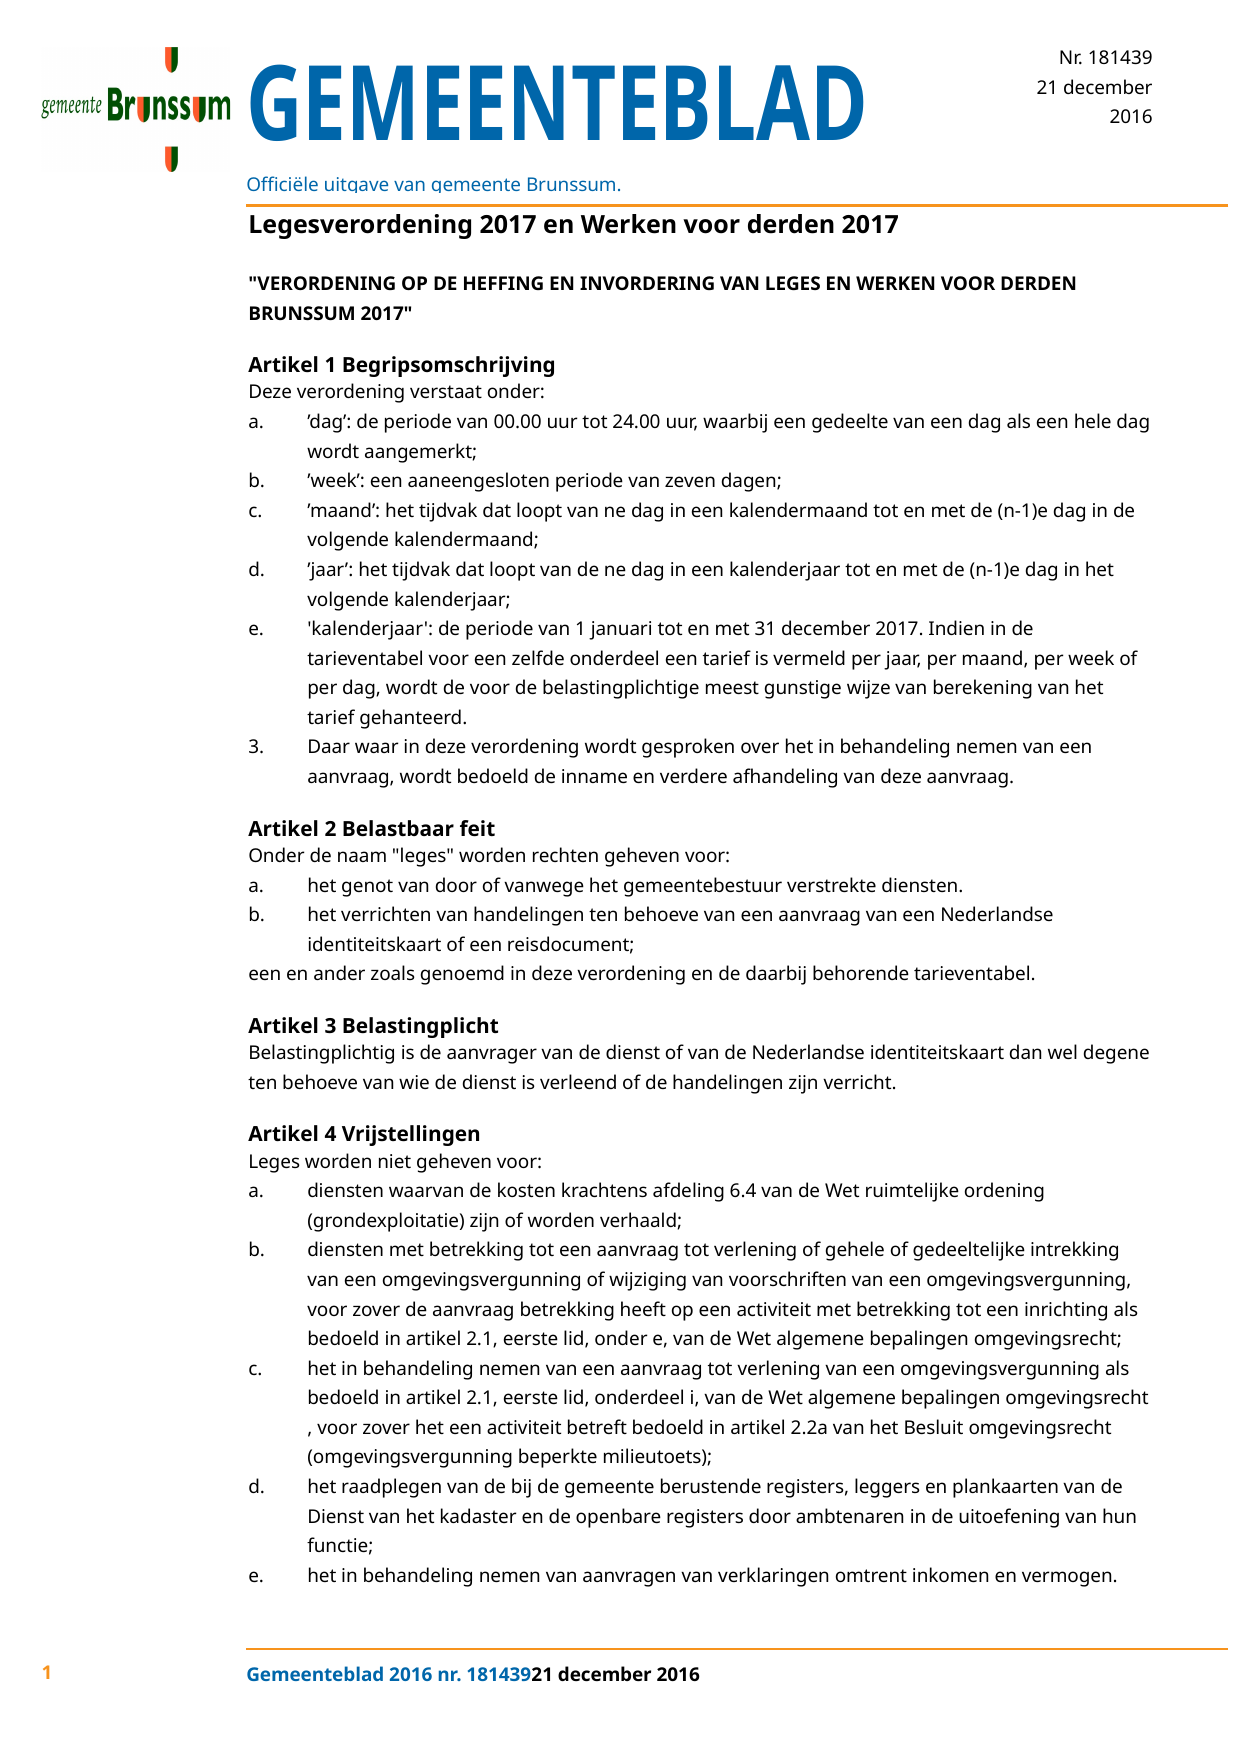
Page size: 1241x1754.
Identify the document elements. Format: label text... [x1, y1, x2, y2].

list ’dag’: de periode van 00.00 uur tot 24.00 uur, waarbij een gedeelte van een dag als een hele dag wordt aangemerkt; [248, 408, 1152, 464]
picture [41, 47, 231, 172]
list het in behandeling nemen van aanvragen van verklaringen omtrent inkomen en vermogen. [248, 1562, 1152, 1588]
text Belastingplichtig is de aanvrager van de dienst of van de Nederlandse identiteitskaart dan wel degene ten behoeve van wie de dienst is verleend of de handelingen zijn verricht. [248, 1039, 1152, 1095]
text Artikel 3 Belastingplicht [248, 1011, 1152, 1039]
text "VERORDENING OP DE HEFFING EN INVORDERING VAN LEGES EN WERKEN VOOR DERDEN BRUNSSUM 2017" [248, 270, 1152, 326]
list 'kalenderjaar': de periode van 1 januari tot en met 31 december 2017. Indien in de tarieventabel voor een zelfde onderdeel een tarief is vermeld per jaar, per maand, per week of per dag, wordt de voor de belastingplichtige meest gunstige wijze van berekening van het tarief gehanteerd. [248, 615, 1152, 730]
text Artikel 2 Belastbaar feit [248, 814, 1152, 842]
text Onder de naam "leges" worden rechten geheven voor: [248, 842, 1152, 868]
text Legesverordening 2017 en Werken voor derden 2017 [248, 207, 1152, 241]
list ’jaar’: het tijdvak dat loopt van de ne dag in een kalenderjaar tot en met de (n-1)e dag in het volgende kalenderjaar; [248, 556, 1152, 612]
list het genot van door of vanwege het gemeentebestuur verstrekte diensten. [248, 872, 1152, 897]
list diensten waarvan de kosten krachtens afdeling 6.4 van de Wet ruimtelijke ordening (grondexploitatie) zijn of worden verhaald; [248, 1177, 1152, 1233]
list ’maand’: het tijdvak dat loopt van ne dag in een kalendermaand tot en met de (n-1)e dag in de volgende kalendermaand; [248, 497, 1152, 552]
text een en ander zoals genoemd in deze verordening en de daarbij behorende tarieventabel. [248, 961, 1152, 986]
text Leges worden niet geheven voor: [248, 1148, 1152, 1173]
text Deze verordening verstaat onder: [248, 379, 1152, 404]
list het raadplegen van de bij de gemeente berustende registers, leggers en plankaarten van de Dienst van het kadaster en de openbare registers door ambtenaren in de uitoefening van hun functie; [248, 1473, 1152, 1558]
list ’week’: een aaneengesloten periode van zeven dagen; [248, 467, 1152, 493]
text Artikel 1 Begripsomschrijving [248, 350, 1152, 379]
text Artikel 4 Vrijstellingen [248, 1119, 1152, 1148]
list het in behandeling nemen van een aanvraag tot verlening van een omgevingsvergunning als bedoeld in artikel 2.1, eerste lid, onderdeel i, van de Wet algemene bepalingen omgevingsrecht , voor zover het een activiteit betreft bedoeld in artikel 2.2a van het Besluit omgevingsrecht (omgevingsvergunning beperkte milieutoets); [248, 1355, 1152, 1469]
list Daar waar in deze verordening wordt gesproken over het in behandeling nemen van een aanvraag, wordt bedoeld de inname en verdere afhandeling van deze aanvraag. [248, 734, 1152, 789]
list het verrichten van handelingen ten behoeve van een aanvraag van een Nederlandse identiteitskaart of een reisdocument; [248, 901, 1152, 957]
list diensten met betrekking tot een aanvraag tot verlening of gehele of gedeeltelijke intrekking van een omgevingsvergunning of wijziging van voorschriften van een omgevingsvergunning, voor zover de aanvraag betrekking heeft op een activiteit met betrekking tot een inrichting als bedoeld in artikel 2.1, eerste lid, onder e, van de Wet algemene bepalingen omgevingsrecht; [248, 1237, 1152, 1351]
